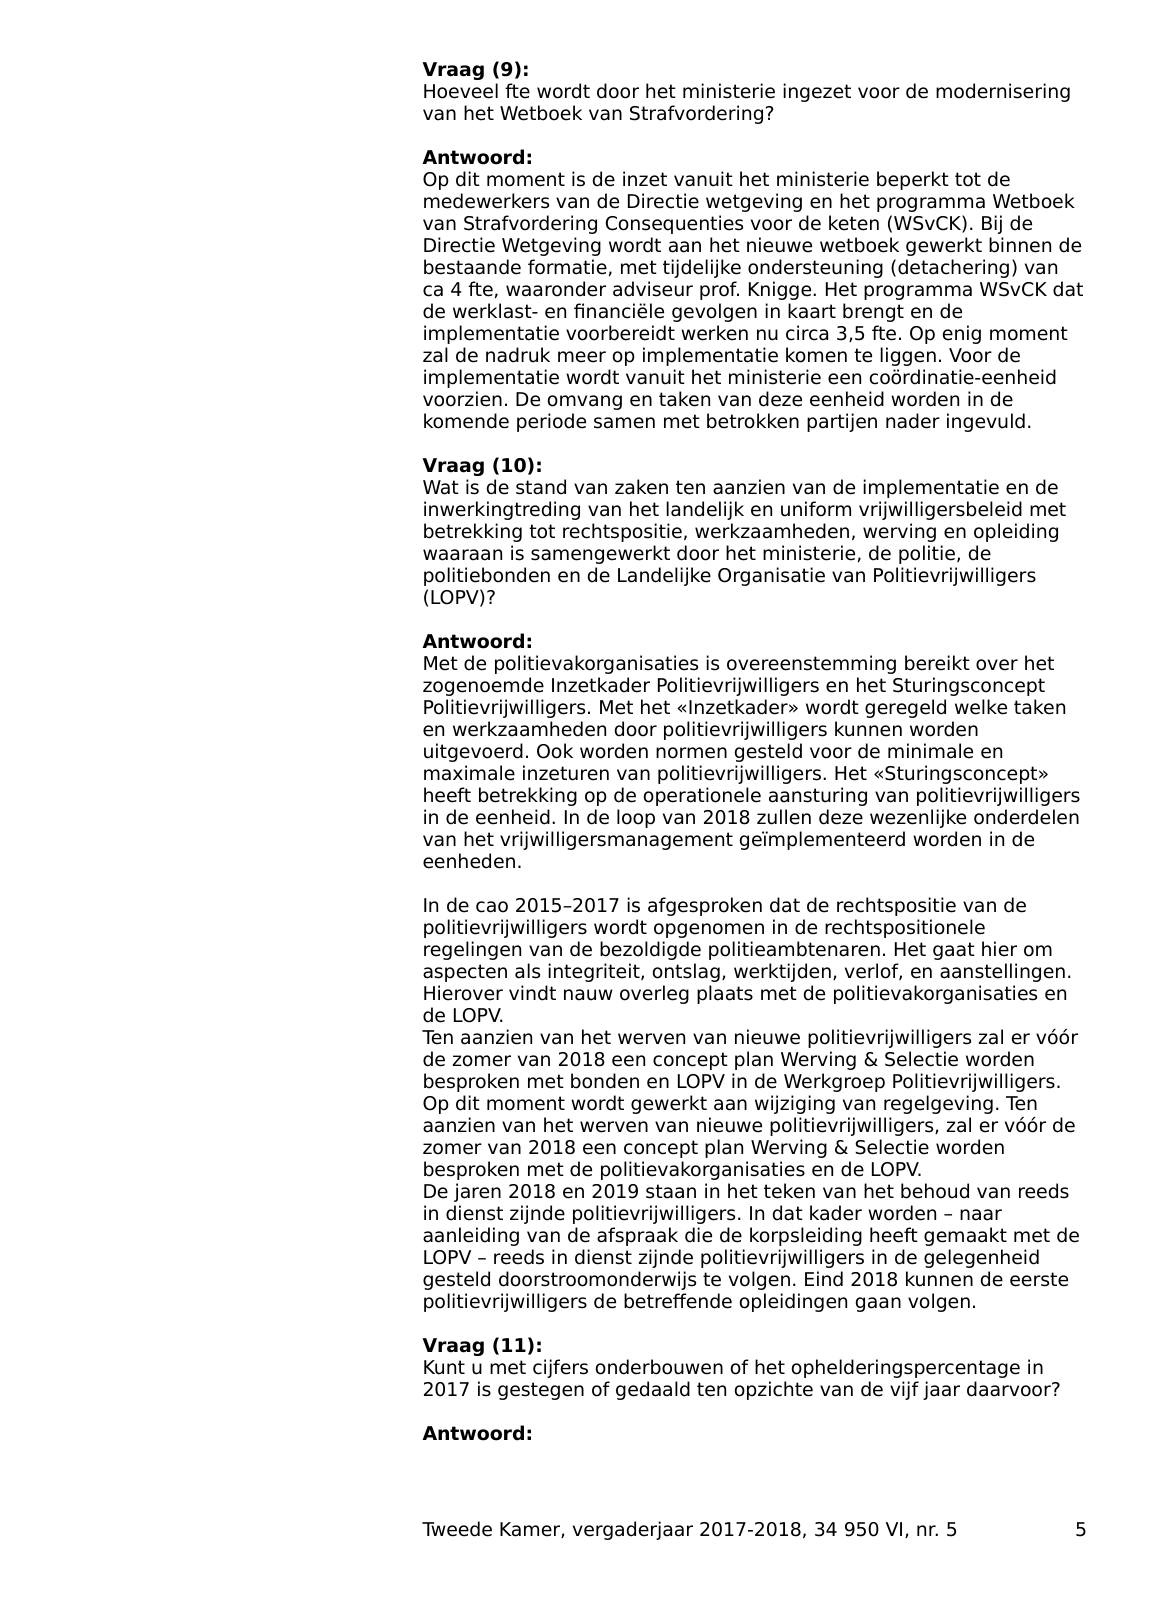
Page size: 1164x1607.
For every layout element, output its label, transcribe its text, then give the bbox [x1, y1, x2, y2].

text Wat is de stand van zaken ten aanzien van de implementatie en de inwerkingtreding van het landelijk en uniform vrijwilligersbeleid met betrekking tot rechtspositie, werkzaamheden, werving en opleiding waaraan is samengewerkt door het ministerie, de politie, de politiebonden en de Landelijke Organisatie van Politievrijwilligers (LOPV)? [422, 477, 1087, 609]
text Vraag (10): [422, 455, 1087, 477]
text Vraag (9): [422, 59, 1087, 81]
text In de cao 2015–2017 is afgesproken dat de rechtspositie van de politievrijwilligers wordt opgenomen in de rechtspositionele regelingen van de bezoldigde politieambtenaren. Het gaat hier om aspecten als integriteit, ontslag, werktijden, verlof, en aanstellingen. Hierover vindt nauw overleg plaats met de politievakorganisaties en de LOPV. [422, 895, 1087, 1027]
text Met de politievakorganisaties is overeenstemming bereikt over het zogenoemde Inzetkader Politievrijwilligers en het Sturingsconcept Politievrijwilligers. Met het «Inzetkader» wordt geregeld welke taken en werkzaamheden door politievrijwilligers kunnen worden uitgevoerd. Ook worden normen gesteld voor de minimale en maximale inzeturen van politievrijwilligers. Het «Sturingsconcept» heeft betrekking op de operationele aansturing van politievrijwilligers in de eenheid. In de loop van 2018 zullen deze wezenlijke onderdelen van het vrijwilligersmanagement geïmplementeerd worden in de eenheden. [422, 653, 1087, 873]
text Antwoord: [422, 1423, 1087, 1445]
text Ten aanzien van het werven van nieuwe politievrijwilligers zal er vóór de zomer van 2018 een concept plan Werving & Selectie worden besproken met bonden en LOPV in de Werkgroep Politievrijwilligers. Op dit moment wordt gewerkt aan wijziging van regelgeving. Ten aanzien van het werven van nieuwe politievrijwilligers, zal er vóór de zomer van 2018 een concept plan Werving & Selectie worden besproken met de politievakorganisaties en de LOPV. [422, 1027, 1087, 1181]
text Hoeveel fte wordt door het ministerie ingezet voor de modernisering van het Wetboek van Strafvordering? [422, 81, 1087, 125]
text Antwoord: [422, 147, 1087, 169]
text De jaren 2018 en 2019 staan in het teken van het behoud van reeds in dienst zijnde politievrijwilligers. In dat kader worden – naar aanleiding van de afspraak die de korpsleiding heeft gemaakt met de LOPV – reeds in dienst zijnde politievrijwilligers in de gelegenheid gesteld doorstroomonderwijs te volgen. Eind 2018 kunnen de eerste politievrijwilligers de betreffende opleidingen gaan volgen. [422, 1181, 1087, 1313]
text Vraag (11): [422, 1335, 1087, 1357]
text Kunt u met cijfers onderbouwen of het ophelderingspercentage in 2017 is gestegen of gedaald ten opzichte van de vijf jaar daarvoor? [422, 1357, 1087, 1401]
text Op dit moment is de inzet vanuit het ministerie beperkt tot de medewerkers van de Directie wetgeving en het programma Wetboek van Strafvordering Consequenties voor de keten (WSvCK). Bij de Directie Wetgeving wordt aan het nieuwe wetboek gewerkt binnen de bestaande formatie, met tijdelijke ondersteuning (detachering) van ca 4 fte, waaronder adviseur prof. Knigge. Het programma WSvCK dat de werklast- en financiële gevolgen in kaart brengt en de implementatie voorbereidt werken nu circa 3,5 fte. Op enig moment zal de nadruk meer op implementatie komen te liggen. Voor de implementatie wordt vanuit het ministerie een coördinatie-eenheid voorzien. De omvang en taken van deze eenheid worden in de komende periode samen met betrokken partijen nader ingevuld. [422, 169, 1087, 433]
text Antwoord: [422, 631, 1087, 653]
